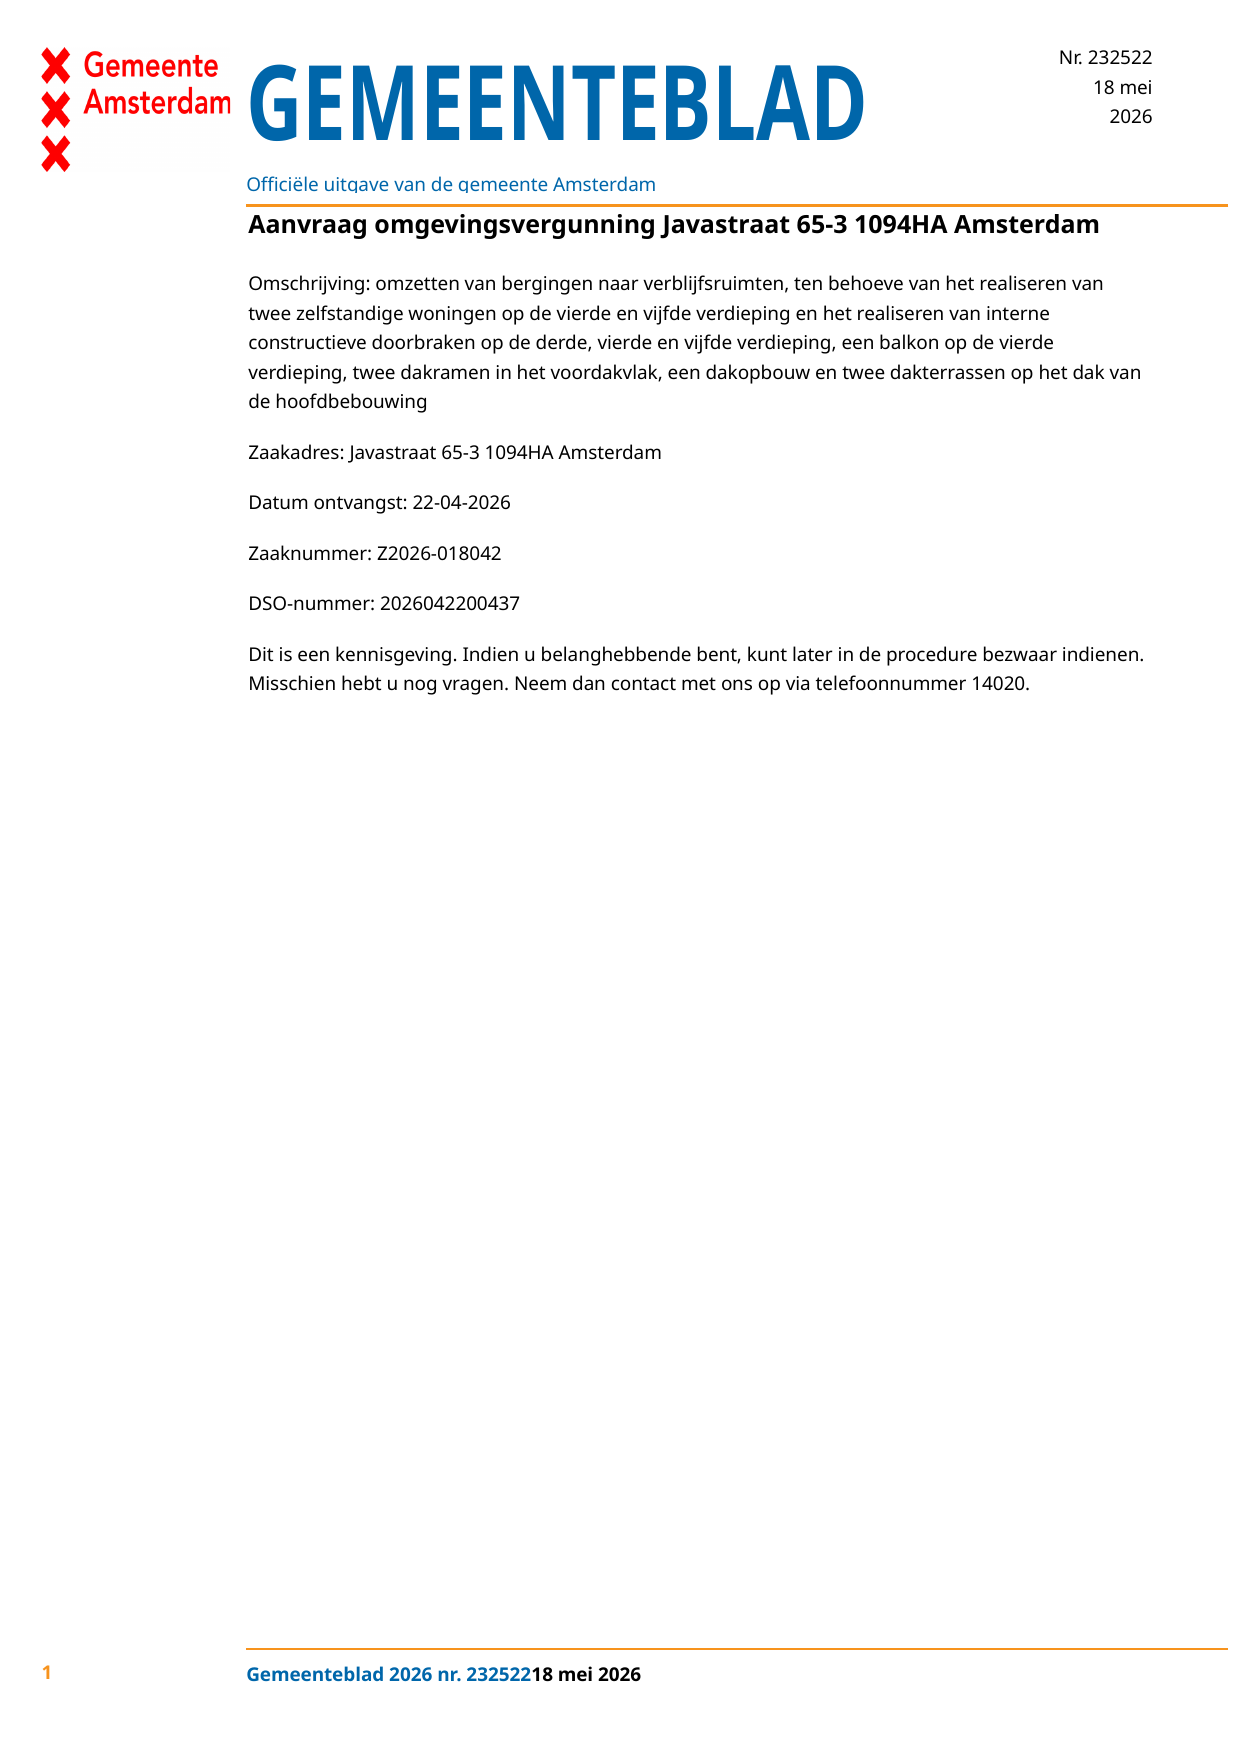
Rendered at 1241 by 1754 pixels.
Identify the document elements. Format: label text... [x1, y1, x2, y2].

text DSO-nummer: 2026042200437 [248, 590, 1152, 616]
text Aanvraag omgevingsvergunning Javastraat 65-3 1094HA Amsterdam [248, 207, 1152, 241]
text Zaaknummer: Z2026-018042 [248, 540, 1152, 566]
text Omschrijving: omzetten van bergingen naar verblijfsruimten, ten behoeve van het realiseren van twee zelfstandige woningen op de vierde en vijfde verdieping en het realiseren van interne constructieve doorbraken op de derde, vierde en vijfde verdieping, een balkon op de vierde verdieping, twee dakramen in het voordakvlak, een dakopbouw en twee dakterrassen op het dak van de hoofdbebouwing [248, 270, 1152, 414]
text Dit is een kennisgeving. Indien u belanghebbende bent, kunt later in de procedure bezwaar indienen. Misschien hebt u nog vragen. Neem dan contact met ons op via telefoonnummer 14020. [248, 641, 1152, 696]
picture [41, 47, 231, 172]
text Zaakadres: Javastraat 65-3 1094HA Amsterdam [248, 439, 1152, 465]
text Datum ontvangst: 22-04-2026 [248, 489, 1152, 515]
